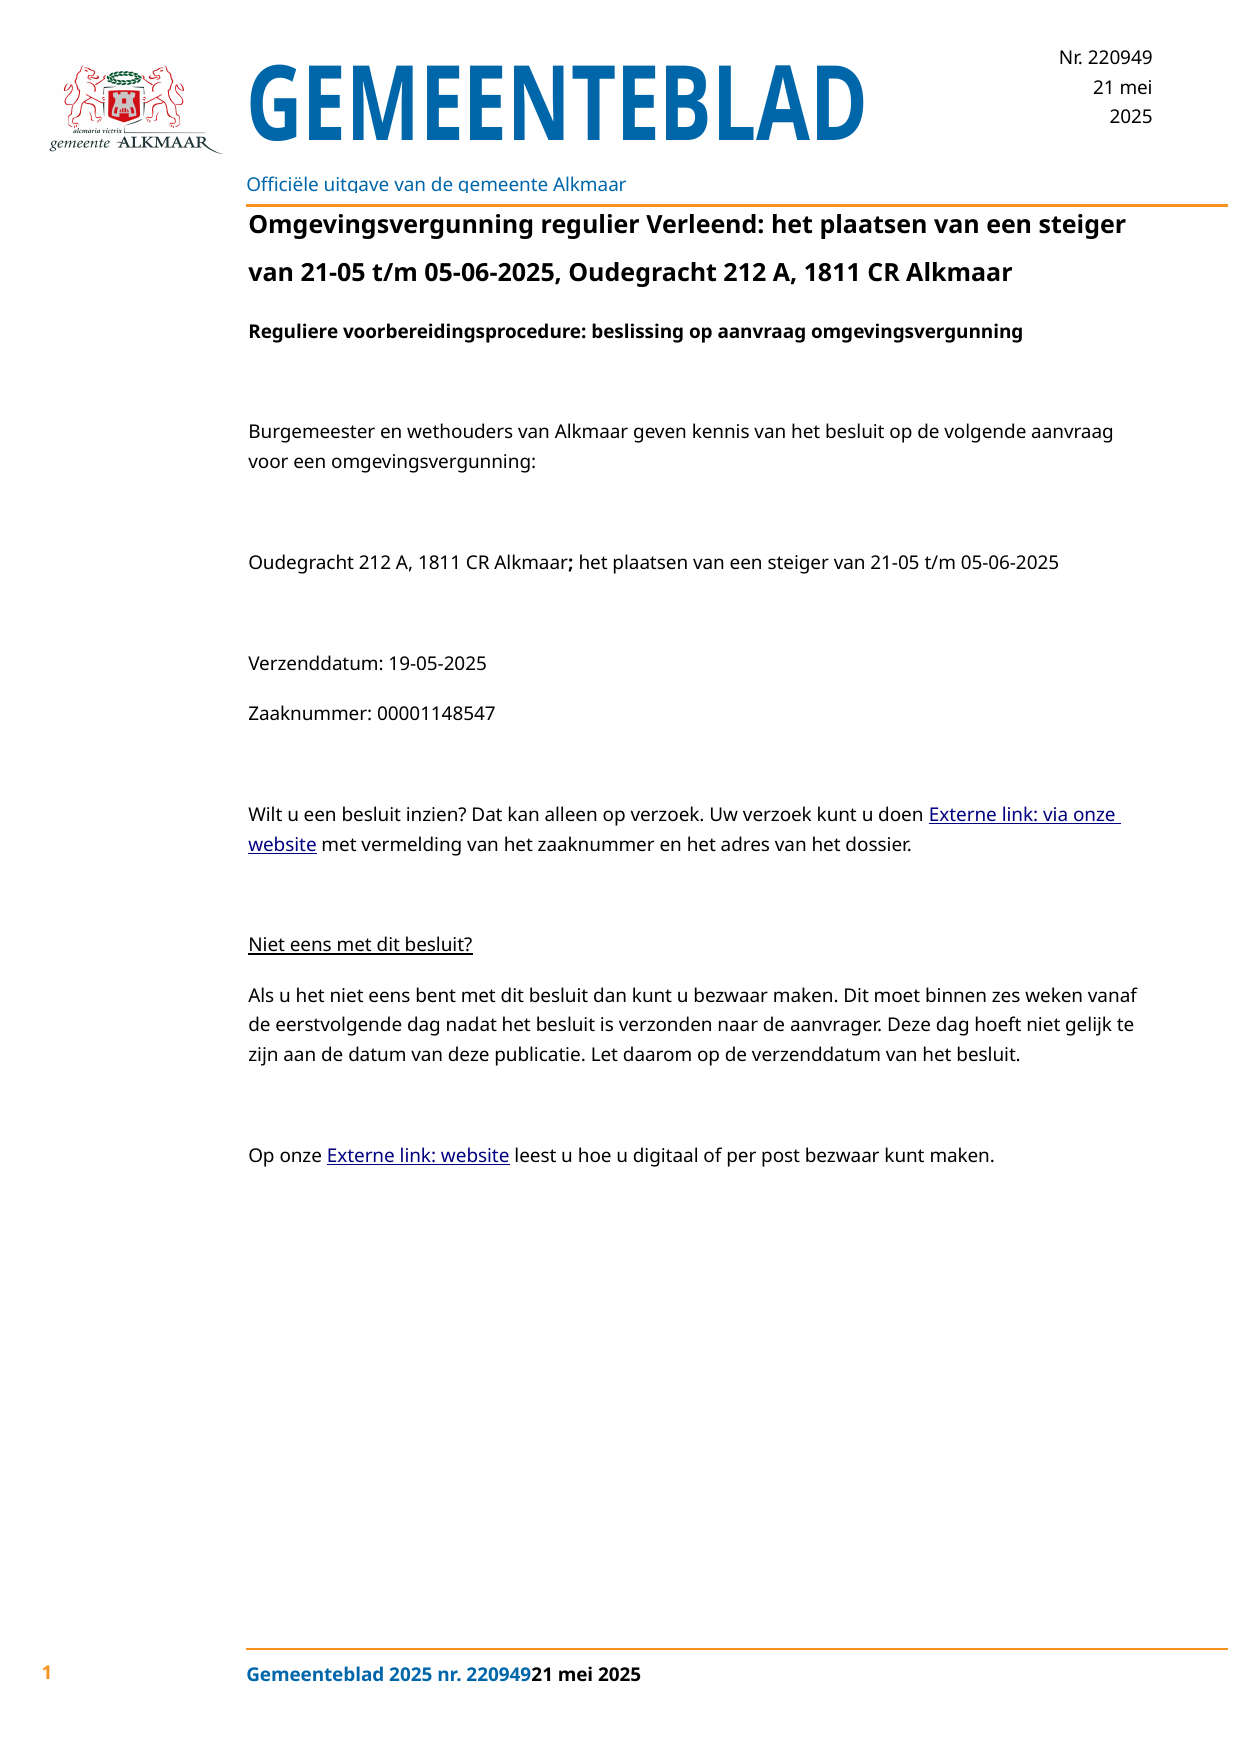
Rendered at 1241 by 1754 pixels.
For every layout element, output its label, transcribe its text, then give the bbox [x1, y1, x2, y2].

text Burgemeester en wethouders van Alkmaar geven kennis van het besluit op de volgende aanvraag voor een omgevingsvergunning: [248, 419, 1152, 474]
text Op onze Externe link: website leest u hoe u digitaal of per post bezwaar kunt maken. [248, 1142, 1152, 1168]
text Niet eens met dit besluit? [248, 932, 1152, 957]
text Omgevingsvergunning regulier Verleend: het plaatsen van een steiger van 21-05 t/m 05-06-2025, Oudegracht 212 A, 1811 CR Alkmaar [248, 207, 1152, 288]
text Verzenddatum: 19-05-2025 [248, 650, 1152, 676]
text Reguliere voorbereidingsprocedure: beslissing op aanvraag omgevingsvergunning [248, 318, 1152, 344]
text Wilt u een besluit inzien? Dat kan alleen op verzoek. Uw verzoek kunt u doen Externe link: via onze website met vermelding van het zaaknummer en het adres van het dossier. [248, 801, 1152, 857]
text Zaaknummer: 00001148547 [248, 700, 1152, 726]
text Oudegracht 212 A, 1811 CR Alkmaar; het plaatsen van een steiger van 21-05 t/m 05-06-2025 [248, 549, 1152, 575]
text Als u het niet eens bent met dit besluit dan kunt u bezwaar maken. Dit moet binnen zes weken vanaf de eerstvolgende dag nadat het besluit is verzonden naar de aanvrager. Deze dag hoeft niet gelijk te zijn aan de datum van deze publicatie. Let daarom op de verzenddatum van het besluit. [248, 982, 1152, 1067]
picture [41, 47, 231, 172]
